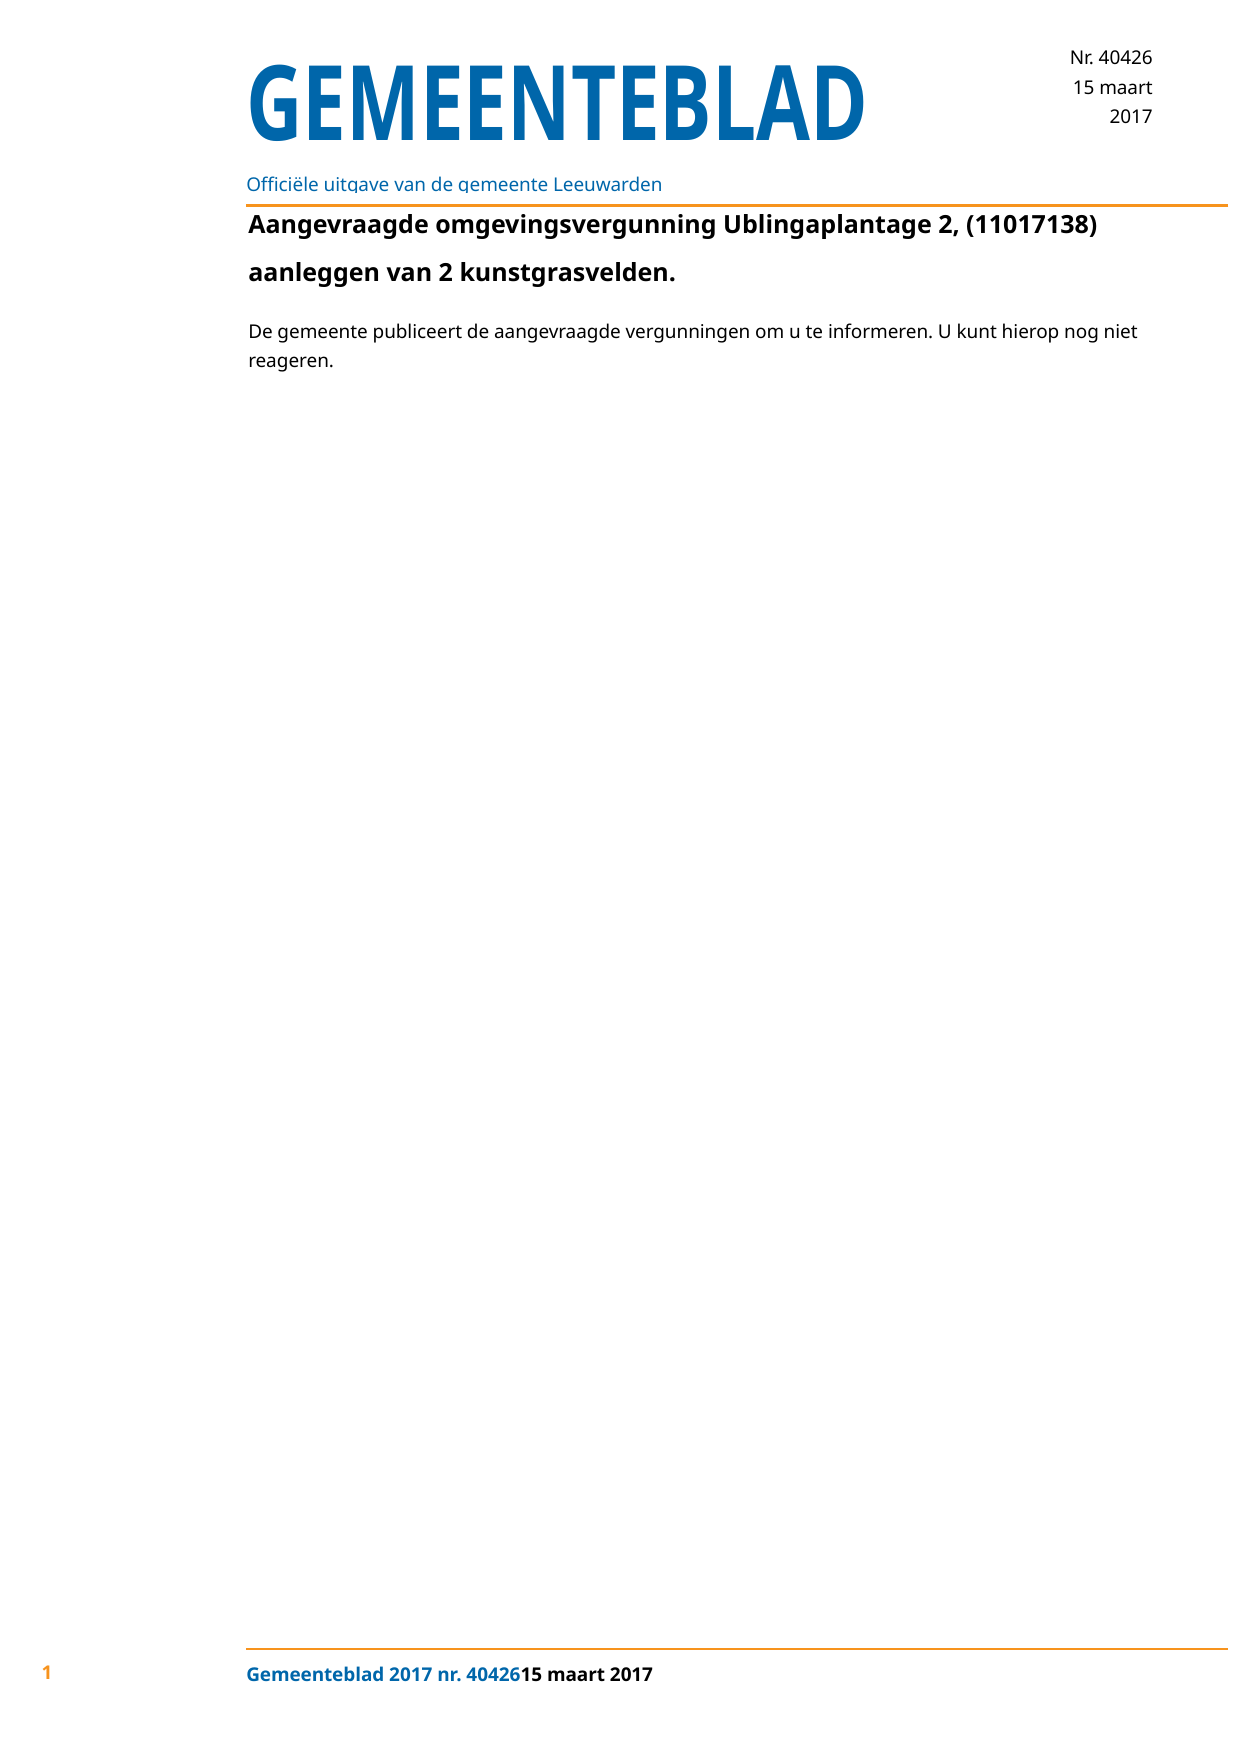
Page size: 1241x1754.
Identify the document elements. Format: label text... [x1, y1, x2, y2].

picture [41, 47, 231, 172]
text Aangevraagde omgevingsvergunning Ublingaplantage 2, (11017138) aanleggen van 2 kunstgrasvelden. [248, 207, 1152, 288]
text De gemeente publiceert de aangevraagde vergunningen om u te informeren. U kunt hierop nog niet reageren. [248, 318, 1152, 373]
